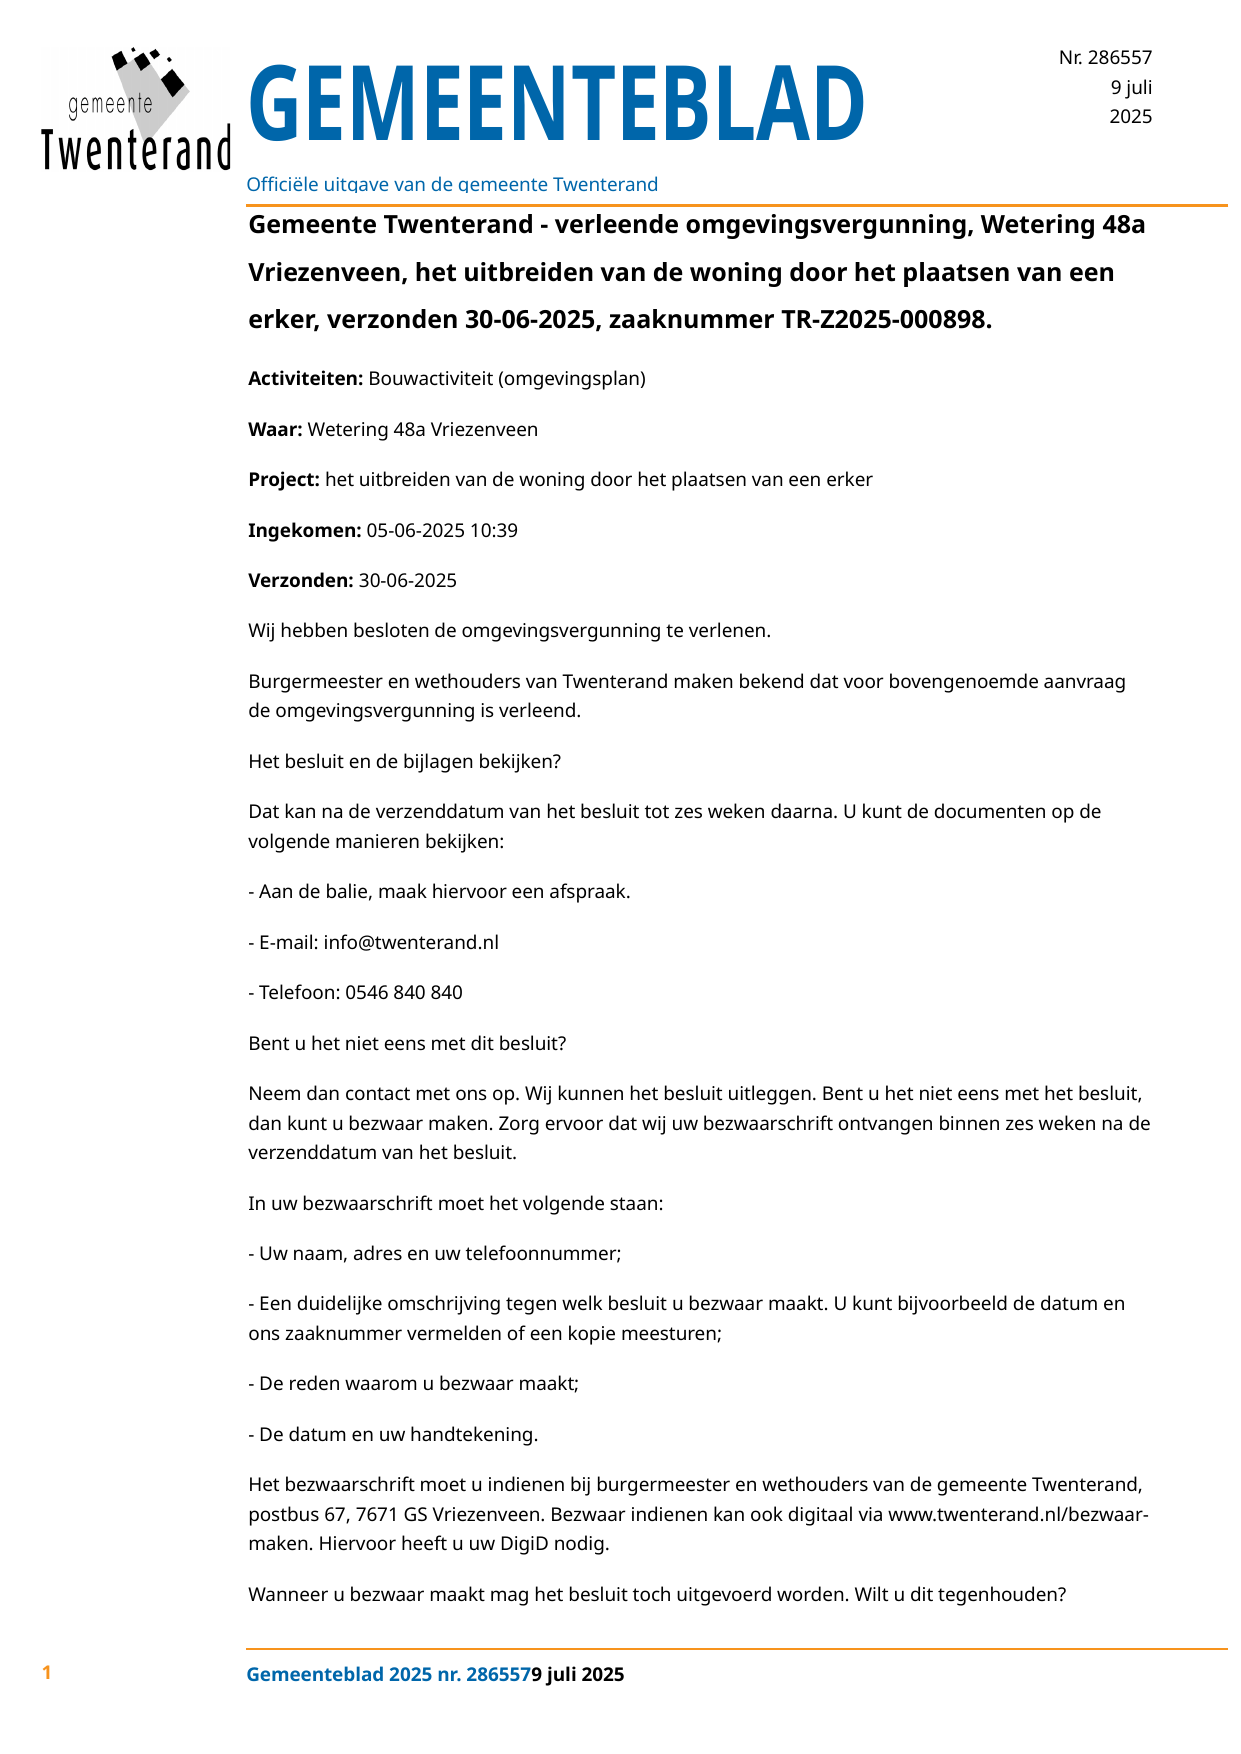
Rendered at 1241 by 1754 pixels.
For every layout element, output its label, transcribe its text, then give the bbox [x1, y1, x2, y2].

text - Een duidelijke omschrijving tegen welk besluit u bezwaar maakt. U kunt bijvoorbeeld de datum en ons zaaknummer vermelden of een kopie meesturen; [248, 1291, 1152, 1346]
text - E-mail: info@twenterand.nl [248, 929, 1152, 954]
text - Uw naam, adres en uw telefoonnummer; [248, 1240, 1152, 1266]
text Wanneer u bezwaar maakt mag het besluit toch uitgevoerd worden. Wilt u dit tegenhouden? [248, 1581, 1152, 1607]
text Het bezwaarschrift moet u indienen bij burgermeester en wethouders van de gemeente Twenterand, postbus 67, 7671 GS Vriezenveen. Bezwaar indienen kan ook digitaal via www.twenterand.nl/bezwaar-maken. Hiervoor heeft u uw DigiD nodig. [248, 1471, 1152, 1556]
text Gemeente Twenterand - verleende omgevingsvergunning, Wetering 48a Vriezenveen, het uitbreiden van de woning door het plaatsen van een erker, verzonden 30-06-2025, zaaknummer TR-Z2025-000898. [248, 207, 1152, 336]
text Verzonden: 30-06-2025 [248, 567, 1152, 593]
text Wij hebben besloten de omgevingsvergunning te verlenen. [248, 618, 1152, 643]
text - Telefoon: 0546 840 840 [248, 979, 1152, 1005]
text - De reden waarom u bezwaar maakt; [248, 1371, 1152, 1396]
text Burgermeester en wethouders van Twenterand maken bekend dat voor bovengenoemde aanvraag de omgevingsvergunning is verleend. [248, 668, 1152, 723]
picture [41, 47, 231, 172]
text Activiteiten: Bouwactiviteit (omgevingsplan) [248, 366, 1152, 391]
text Ingekomen: 05-06-2025 10:39 [248, 517, 1152, 542]
text Het besluit en de bijlagen bekijken? [248, 748, 1152, 774]
text Bent u het niet eens met dit besluit? [248, 1030, 1152, 1055]
text In uw bezwaarschrift moet het volgende staan: [248, 1190, 1152, 1215]
text Neem dan contact met ons op. Wij kunnen het besluit uitleggen. Bent u het niet eens met het besluit, dan kunt u bezwaar maken. Zorg ervoor dat wij uw bezwaarschrift ontvangen binnen zes weken na de verzenddatum van het besluit. [248, 1080, 1152, 1165]
text Waar: Wetering 48a Vriezenveen [248, 416, 1152, 442]
text Dat kan na de verzenddatum van het besluit tot zes weken daarna. U kunt de documenten op de volgende manieren bekijken: [248, 798, 1152, 854]
text - Aan de balie, maak hiervoor een afspraak. [248, 878, 1152, 904]
text Project: het uitbreiden van de woning door het plaatsen van een erker [248, 466, 1152, 492]
text - De datum en uw handtekening. [248, 1421, 1152, 1447]
